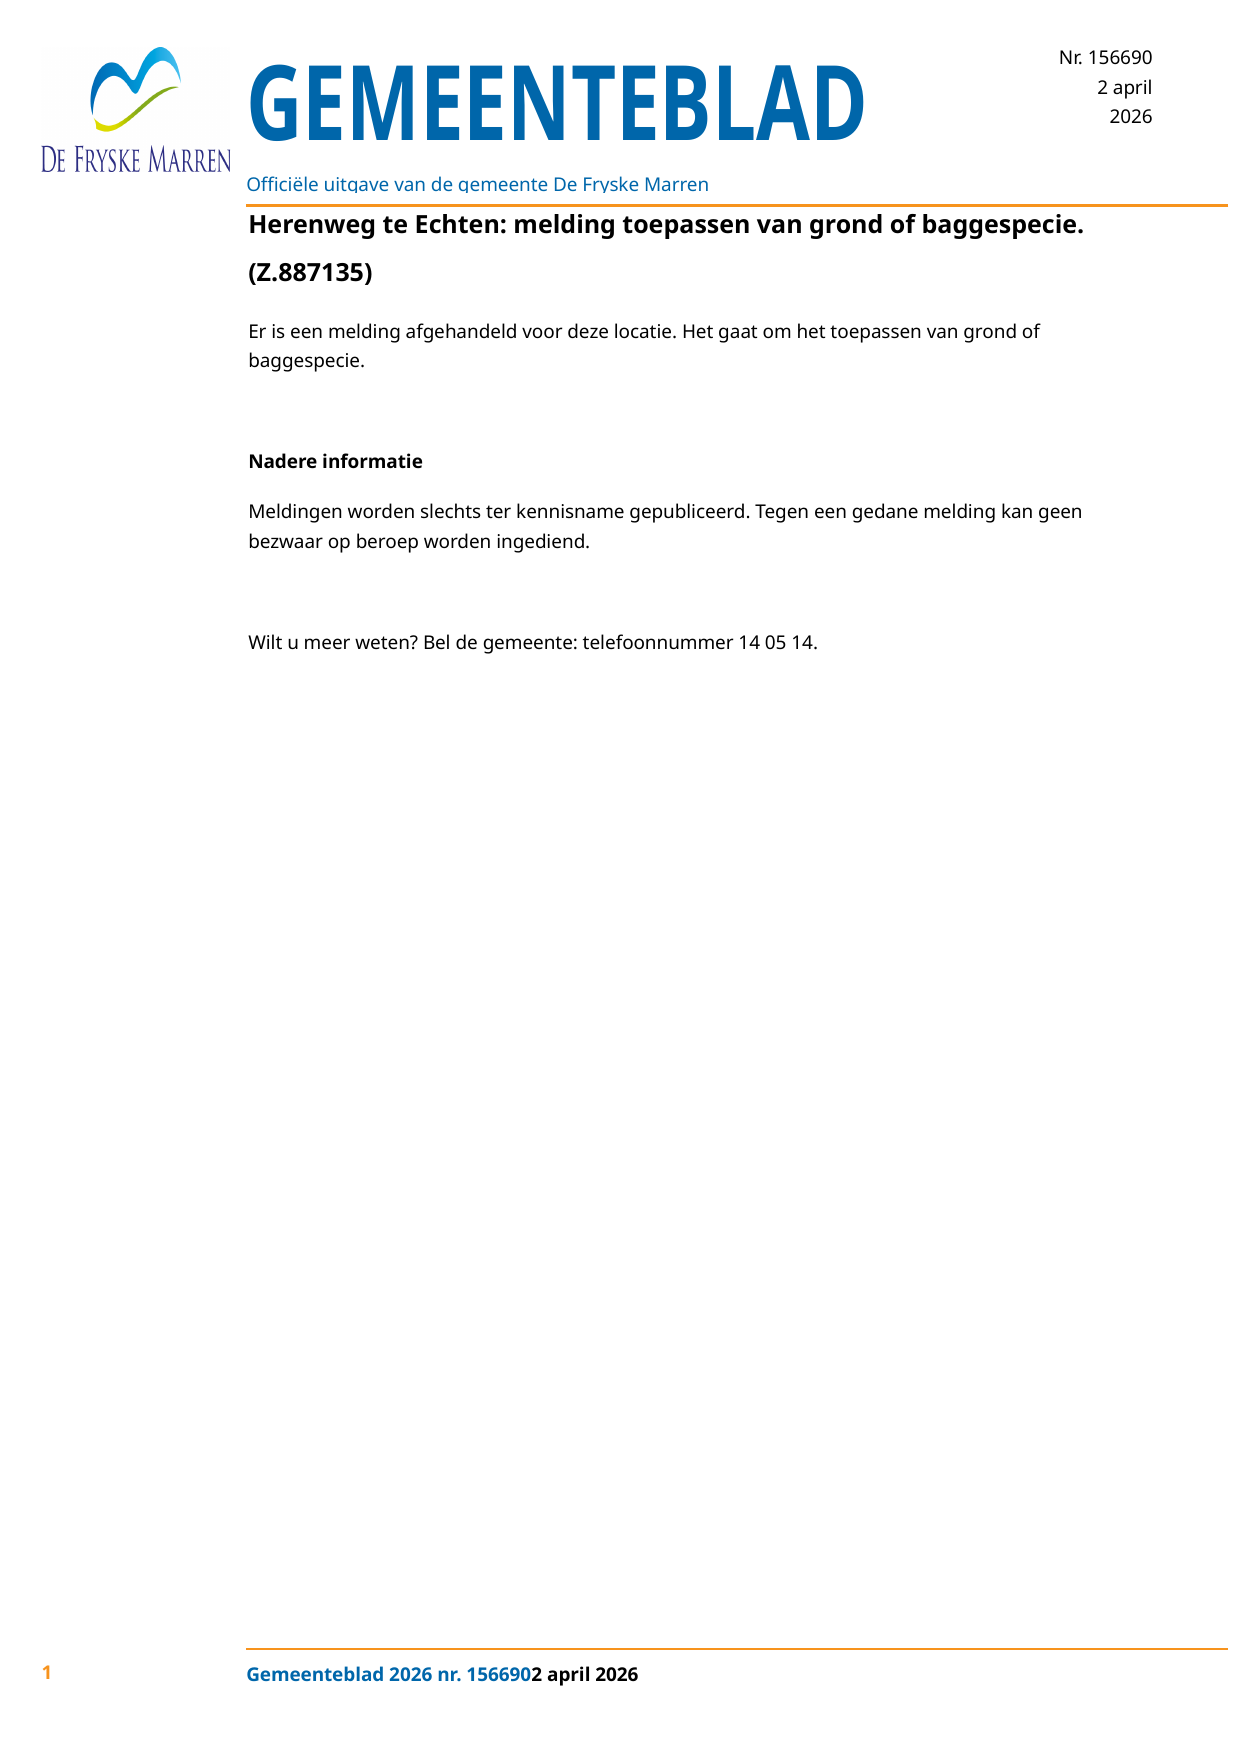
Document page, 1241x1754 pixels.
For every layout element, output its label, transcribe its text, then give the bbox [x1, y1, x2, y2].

text Nadere informatie [248, 448, 1152, 474]
text Herenweg te Echten: melding toepassen van grond of baggespecie. (Z.887135) [248, 207, 1152, 288]
text Wilt u meer weten? Bel de gemeente: telefoonnummer 14 05 14. [248, 629, 1152, 655]
picture [41, 47, 231, 172]
text Er is een melding afgehandeld voor deze locatie. Het gaat om het toepassen van grond of baggespecie. [248, 318, 1152, 373]
text Meldingen worden slechts ter kennisname gepubliceerd. Tegen een gedane melding kan geen bezwaar op beroep worden ingediend. [248, 499, 1152, 554]
